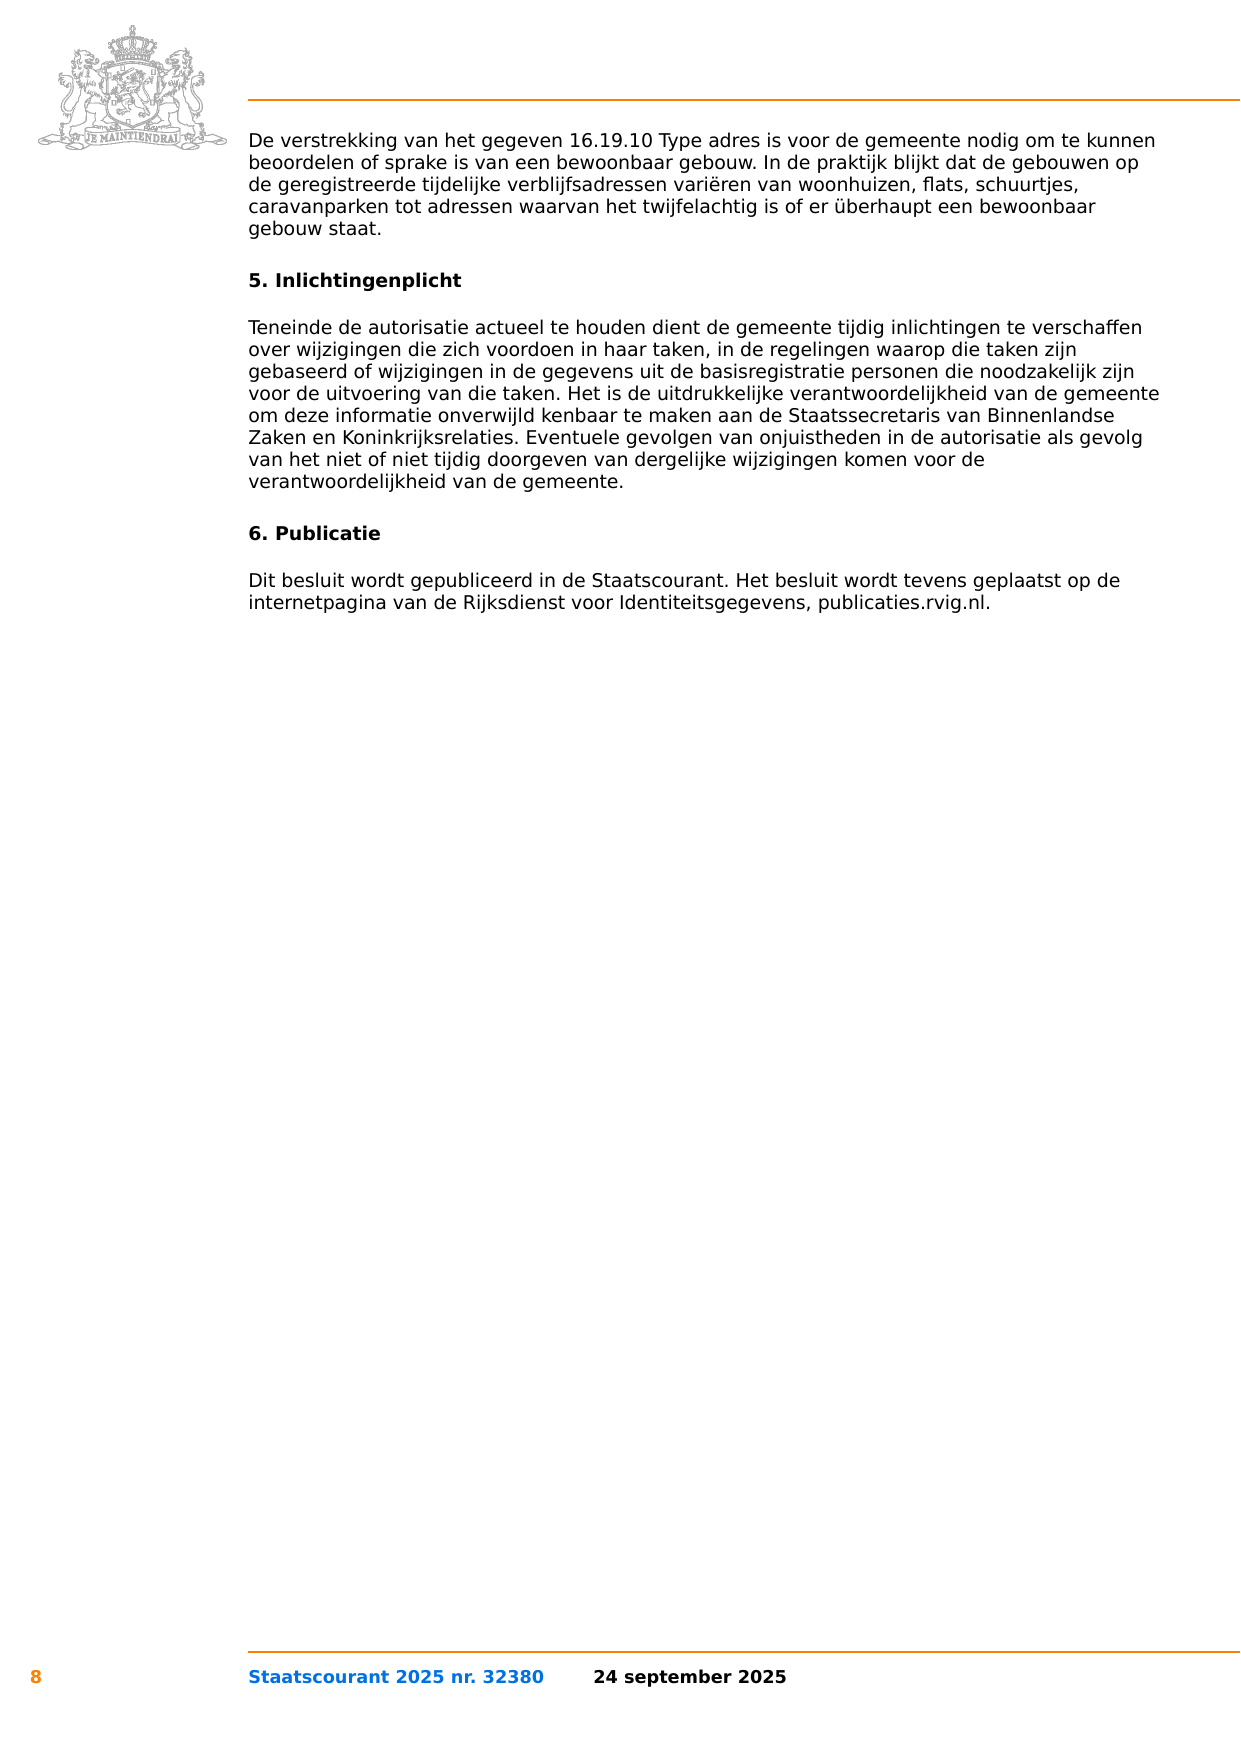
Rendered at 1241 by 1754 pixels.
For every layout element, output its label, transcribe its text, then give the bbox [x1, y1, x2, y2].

text De verstrekking van het gegeven 16.19.10 Type adres is voor de gemeente nodig om te kunnen beoordelen of sprake is van een bewoonbaar gebouw. In de praktijk blijkt dat de gebouwen op de geregistreerde tijdelijke verblijfsadressen variëren van woonhuizen, flats, schuurtjes, caravanparken tot adressen waarvan het twijfelachtig is of er überhaupt een bewoonbaar gebouw staat. [248, 130, 1163, 240]
text Dit besluit wordt gepubliceerd in de Staatscourant. Het besluit wordt tevens geplaatst op de internetpagina van de Rijksdienst voor Identiteitsgegevens, publicaties.rvig.nl. [248, 569, 1163, 613]
text Teneinde de autorisatie actueel te houden dient de gemeente tijdig inlichtingen te verschaffen over wijzigingen die zich voordoen in haar taken, in de regelingen waarop die taken zijn gebaseerd of wijzigingen in de gegevens uit de basisregistratie personen die noodzakelijk zijn voor de uitvoering van die taken. Het is de uitdrukkelijke verantwoordelijkheid van de gemeente om deze informatie onverwijld kenbaar te maken aan de Staatssecretaris van Binnenlandse Zaken en Koninkrijksrelaties. Eventuele gevolgen van onjuistheden in de autorisatie als gevolg van het niet of niet tijdig doorgeven van dergelijke wijzigingen komen voor de verantwoordelijkheid van de gemeente. [248, 317, 1163, 493]
picture [38, 25, 227, 150]
subtitle 6. Publicatie [248, 523, 1163, 544]
subtitle 5. Inlichtingenplicht [248, 270, 1163, 292]
